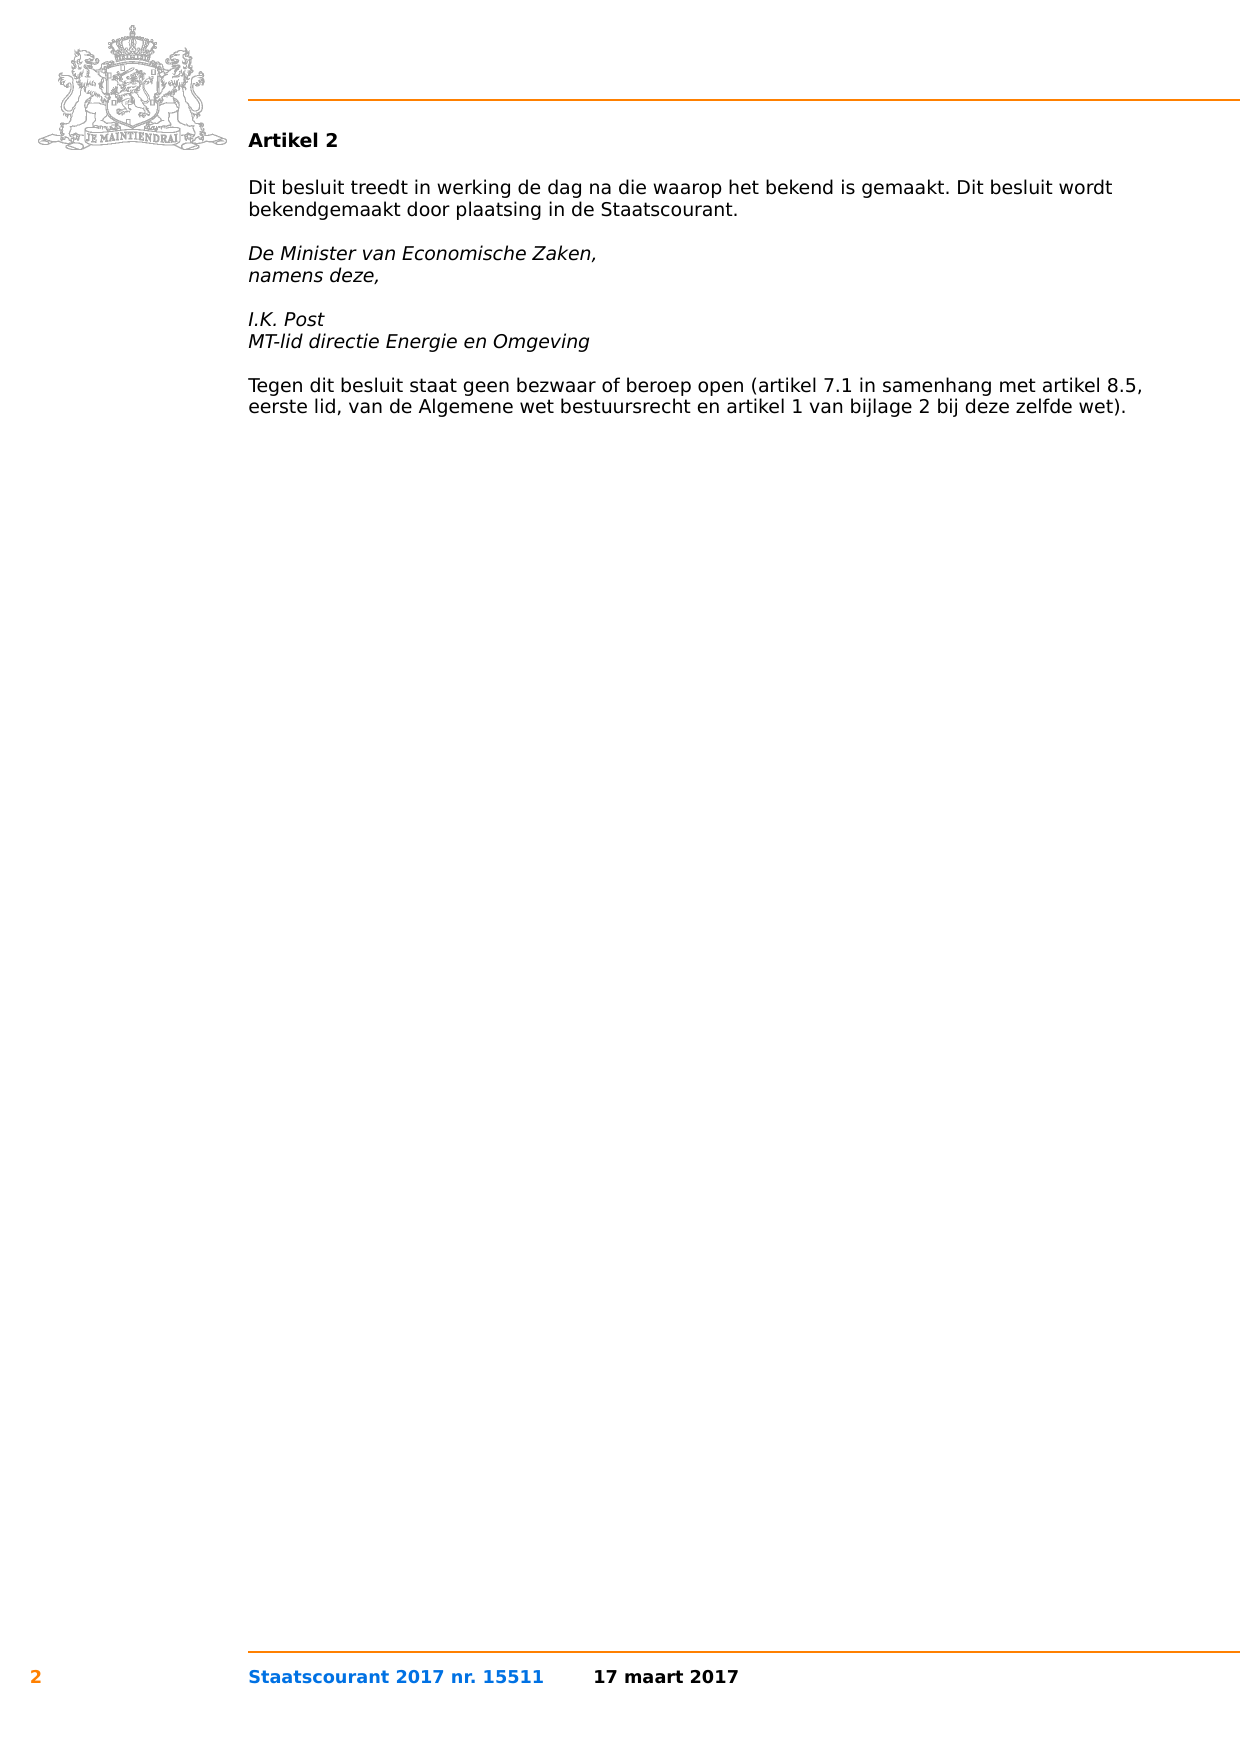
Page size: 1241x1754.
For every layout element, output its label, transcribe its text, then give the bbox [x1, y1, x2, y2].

text Tegen dit besluit staat geen bezwaar of beroep open (artikel 7.1 in samenhang met artikel 8.5, eerste lid, van de Algemene wet bestuursrecht en artikel 1 van bijlage 2 bij deze zelfde wet). [248, 374, 1163, 418]
text De Minister van Economische Zaken, namens deze, I.K. Post MT-lid directie Energie en Omgeving [248, 243, 1163, 353]
text Dit besluit treedt in werking de dag na die waarop het bekend is gemaakt. Dit besluit wordt bekendgemaakt door plaatsing in de Staatscourant. [248, 177, 1163, 221]
subtitle Artikel 2 [248, 130, 1163, 152]
picture [38, 25, 227, 150]
